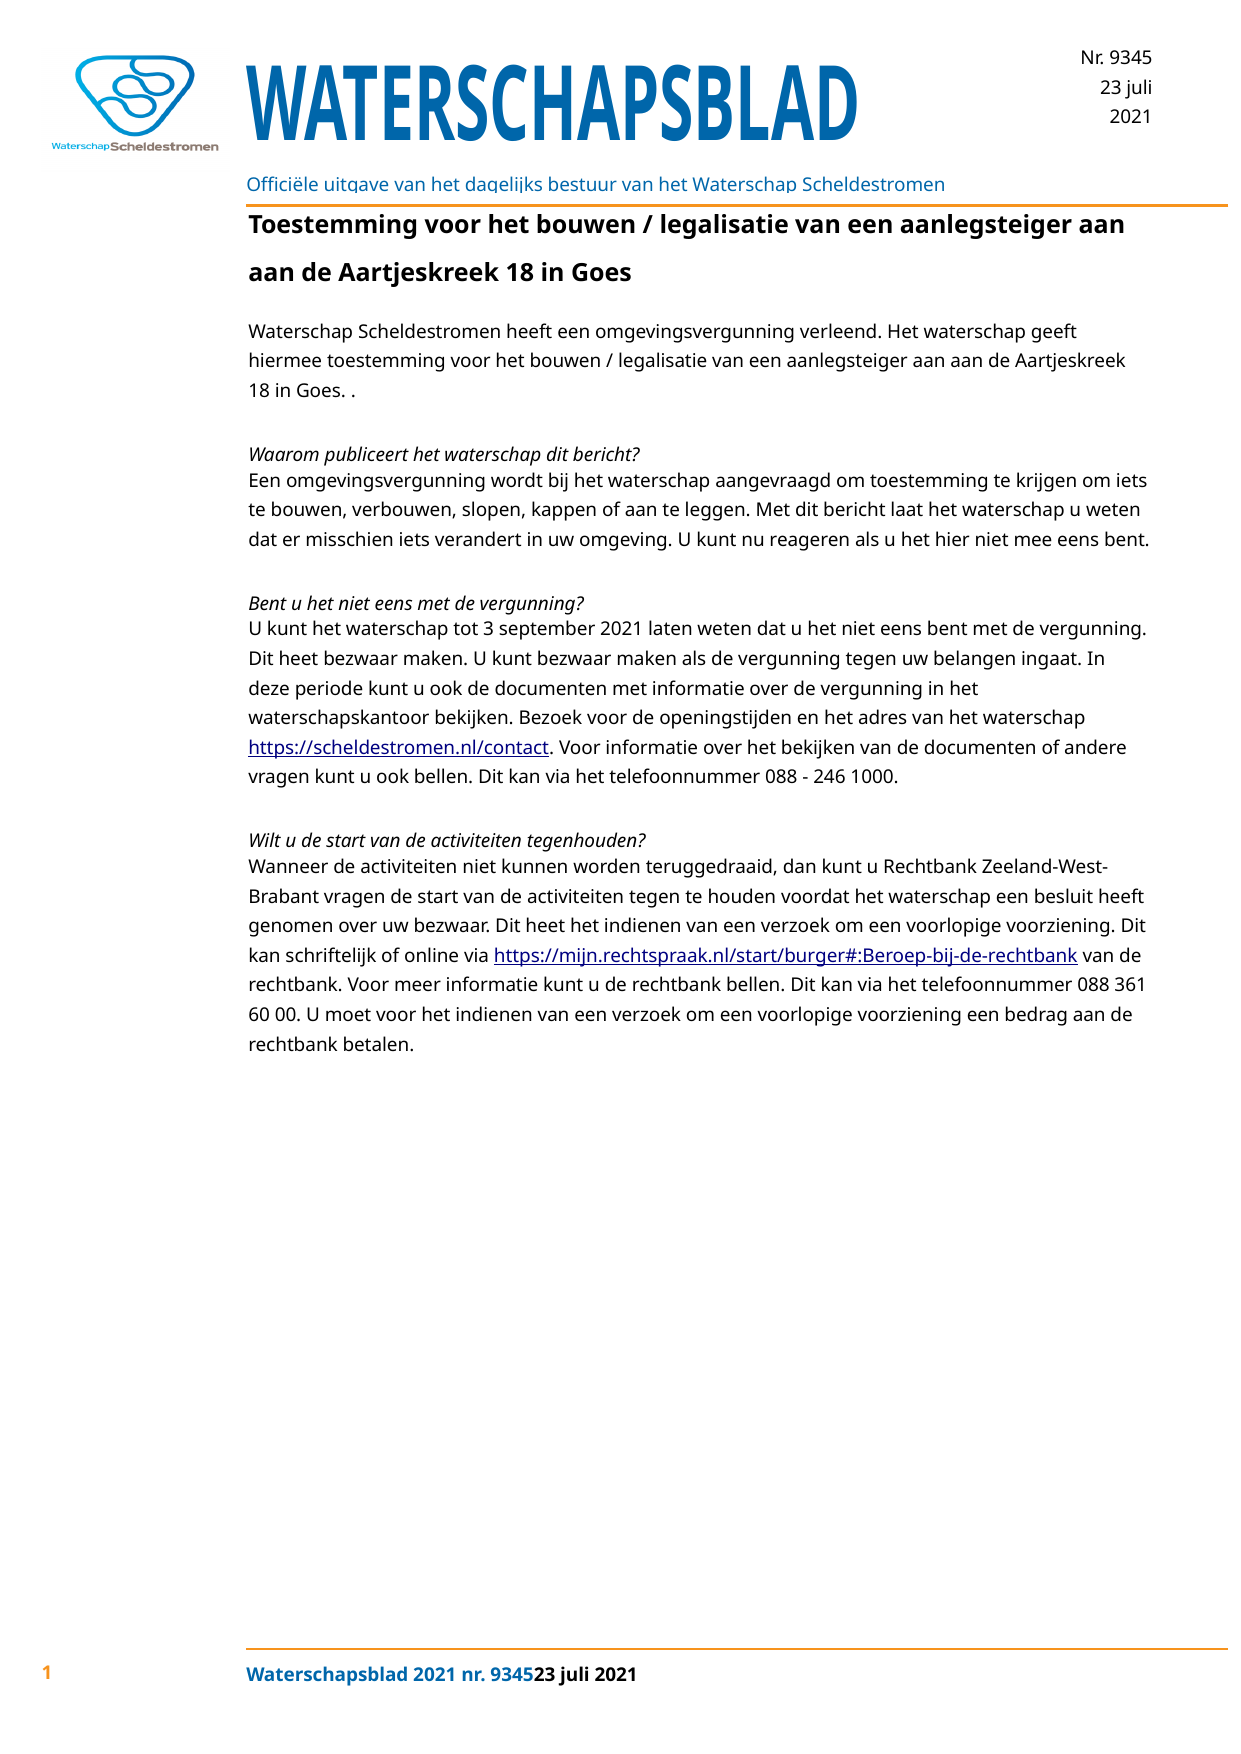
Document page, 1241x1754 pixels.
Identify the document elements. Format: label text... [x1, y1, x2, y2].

text U kunt het waterschap tot 3 september 2021 laten weten dat u het niet eens bent met de vergunning. Dit heet bezwaar maken. U kunt bezwaar maken als de vergunning tegen uw belangen ingaat. In deze periode kunt u ook de documenten met informatie over de vergunning in het waterschapskantoor bekijken. Bezoek voor de openingstijden en het adres van het waterschap https://scheldestromen.nl/contact. Voor informatie over het bekijken van de documenten of andere vragen kunt u ook bellen. Dit kan via het telefoonnummer 088 - 246 1000. [248, 616, 1152, 789]
text Wilt u de start van de activiteiten tegenhouden? [248, 827, 1152, 853]
text Een omgevingsvergunning wordt bij het waterschap aangevraagd om toestemming te krijgen om iets te bouwen, verbouwen, slopen, kappen of aan te leggen. Met dit bericht laat het waterschap u weten dat er misschien iets verandert in uw omgeving. U kunt nu reageren als u het hier niet mee eens bent. [248, 467, 1152, 552]
text Waterschap Scheldestromen heeft een omgevingsvergunning verleend. Het waterschap geeft hiermee toestemming voor het bouwen / legalisatie van een aanlegsteiger aan aan de Aartjeskreek 18 in Goes. . [248, 318, 1152, 403]
text Wanneer de activiteiten niet kunnen worden teruggedraaid, dan kunt u Rechtbank Zeeland-West-Brabant vragen de start van de activiteiten tegen te houden voordat het waterschap een besluit heeft genomen over uw bezwaar. Dit heet het indienen van een verzoek om een voorlopige voorziening. Dit kan schriftelijk of online via https://mijn.rechtspraak.nl/start/burger#:Beroep-bij-de-rechtbank van de rechtbank. Voor meer informatie kunt u de rechtbank bellen. Dit kan via het telefoonnummer 088 361 60 00. U moet voor het indienen van een verzoek om een voorlopige voorziening een bedrag aan de rechtbank betalen. [248, 853, 1152, 1056]
text Waarom publiceert het waterschap dit bericht? [248, 441, 1152, 467]
text Bent u het niet eens met de vergunning? [248, 590, 1152, 616]
text Toestemming voor het bouwen / legalisatie van een aanlegsteiger aan aan de Aartjeskreek 18 in Goes [248, 207, 1152, 288]
picture [41, 47, 231, 172]
